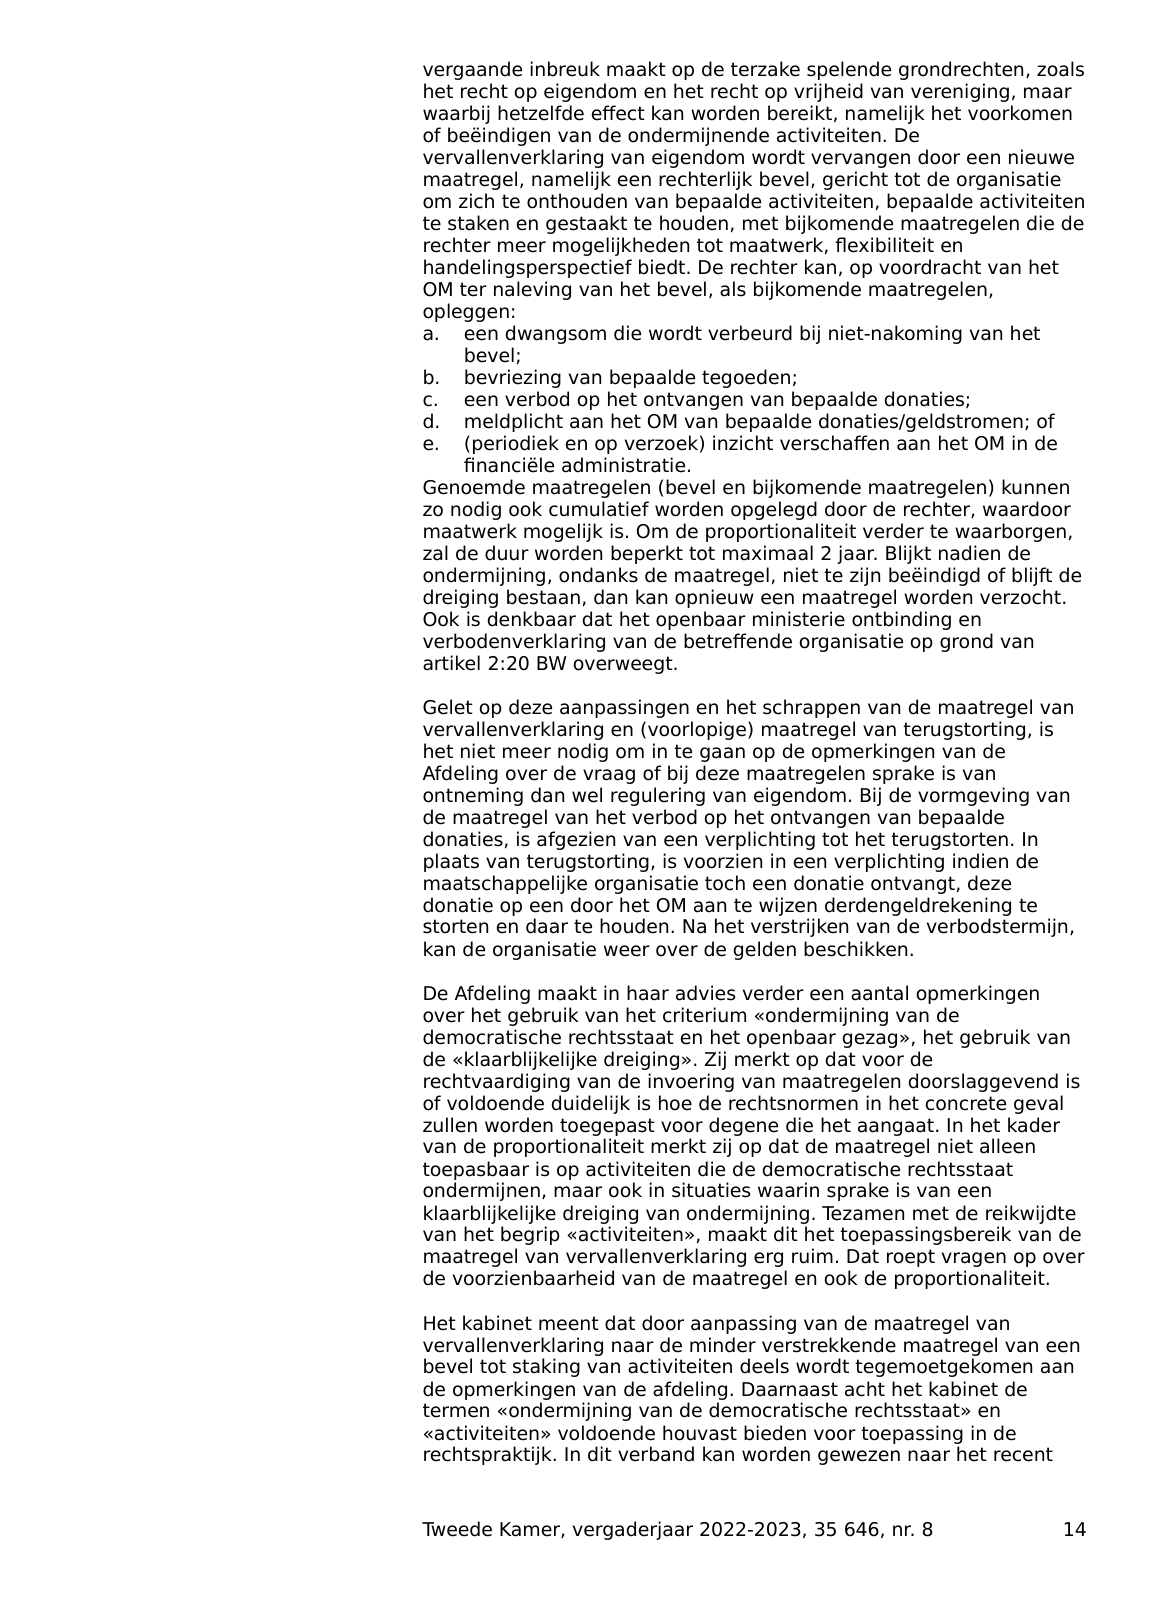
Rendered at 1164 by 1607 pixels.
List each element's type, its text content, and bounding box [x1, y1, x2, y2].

text Het kabinet meent dat door aanpassing van de maatregel van vervallenverklaring naar de minder verstrekkende maatregel van een bevel tot staking van activiteiten deels wordt tegemoetgekomen aan de opmerkingen van de afdeling. Daarnaast acht het kabinet de termen «ondermijning van de democratische rechtsstaat» en «activiteiten» voldoende houvast bieden voor toepassing in de rechtspraktijk. In dit verband kan worden gewezen naar het recent [422, 1312, 1087, 1466]
text c. een verbod op het ontvangen van bepaalde donaties; [422, 389, 1087, 411]
text vergaande inbreuk maakt op de terzake spelende grondrechten, zoals het recht op eigendom en het recht op vrijheid van vereniging, maar waarbij hetzelfde effect kan worden bereikt, namelijk het voorkomen of beëindigen van de ondermijnende activiteiten. De vervallenverklaring van eigendom wordt vervangen door een nieuwe maatregel, namelijk een rechterlijk bevel, gericht tot de organisatie om zich te onthouden van bepaalde activiteiten, bepaalde activiteiten te staken en gestaakt te houden, met bijkomende maatregelen die de rechter meer mogelijkheden tot maatwerk, flexibiliteit en handelingsperspectief biedt. De rechter kan, op voordracht van het OM ter naleving van het bevel, als bijkomende maatregelen, opleggen: [422, 59, 1087, 323]
text b. bevriezing van bepaalde tegoeden; [422, 367, 1087, 389]
text e. (periodiek en op verzoek) inzicht verschaffen aan het OM in de financiële administratie. [422, 433, 1087, 477]
text Genoemde maatregelen (bevel en bijkomende maatregelen) kunnen zo nodig ook cumulatief worden opgelegd door de rechter, waardoor maatwerk mogelijk is. Om de proportionaliteit verder te waarborgen, zal de duur worden beperkt tot maximaal 2 jaar. Blijkt nadien de ondermijning, ondanks de maatregel, niet te zijn beëindigd of blijft de dreiging bestaan, dan kan opnieuw een maatregel worden verzocht. Ook is denkbaar dat het openbaar ministerie ontbinding en verbodenverklaring van de betreffende organisatie op grond van artikel 2:20 BW overweegt. [422, 477, 1087, 674]
text De Afdeling maakt in haar advies verder een aantal opmerkingen over het gebruik van het criterium «ondermijning van de democratische rechtsstaat en het openbaar gezag», het gebruik van de «klaarblijkelijke dreiging». Zij merkt op dat voor de rechtvaardiging van de invoering van maatregelen doorslaggevend is of voldoende duidelijk is hoe de rechtsnormen in het concrete geval zullen worden toegepast voor degene die het aangaat. In het kader van de proportionaliteit merkt zij op dat de maatregel niet alleen toepasbaar is op activiteiten die de democratische rechtsstaat ondermijnen, maar ook in situaties waarin sprake is van een klaarblijkelijke dreiging van ondermijning. Tezamen met de reikwijdte van het begrip «activiteiten», maakt dit het toepassingsbereik van de maatregel van vervallenverklaring erg ruim. Dat roept vragen op over de voorzienbaarheid van de maatregel en ook de proportionaliteit. [422, 983, 1087, 1290]
text d. meldplicht aan het OM van bepaalde donaties/geldstromen; of [422, 411, 1087, 433]
text a. een dwangsom die wordt verbeurd bij niet-nakoming van het bevel; [422, 323, 1087, 367]
text Gelet op deze aanpassingen en het schrappen van de maatregel van vervallenverklaring en (voorlopige) maatregel van terugstorting, is het niet meer nodig om in te gaan op de opmerkingen van de Afdeling over de vraag of bij deze maatregelen sprake is van ontneming dan wel regulering van eigendom. Bij de vormgeving van de maatregel van het verbod op het ontvangen van bepaalde donaties, is afgezien van een verplichting tot het terugstorten. In plaats van terugstorting, is voorzien in een verplichting indien de maatschappelijke organisatie toch een donatie ontvangt, deze donatie op een door het OM aan te wijzen derdengeldrekening te storten en daar te houden. Na het verstrijken van de verbodstermijn, kan de organisatie weer over de gelden beschikken. [422, 697, 1087, 960]
